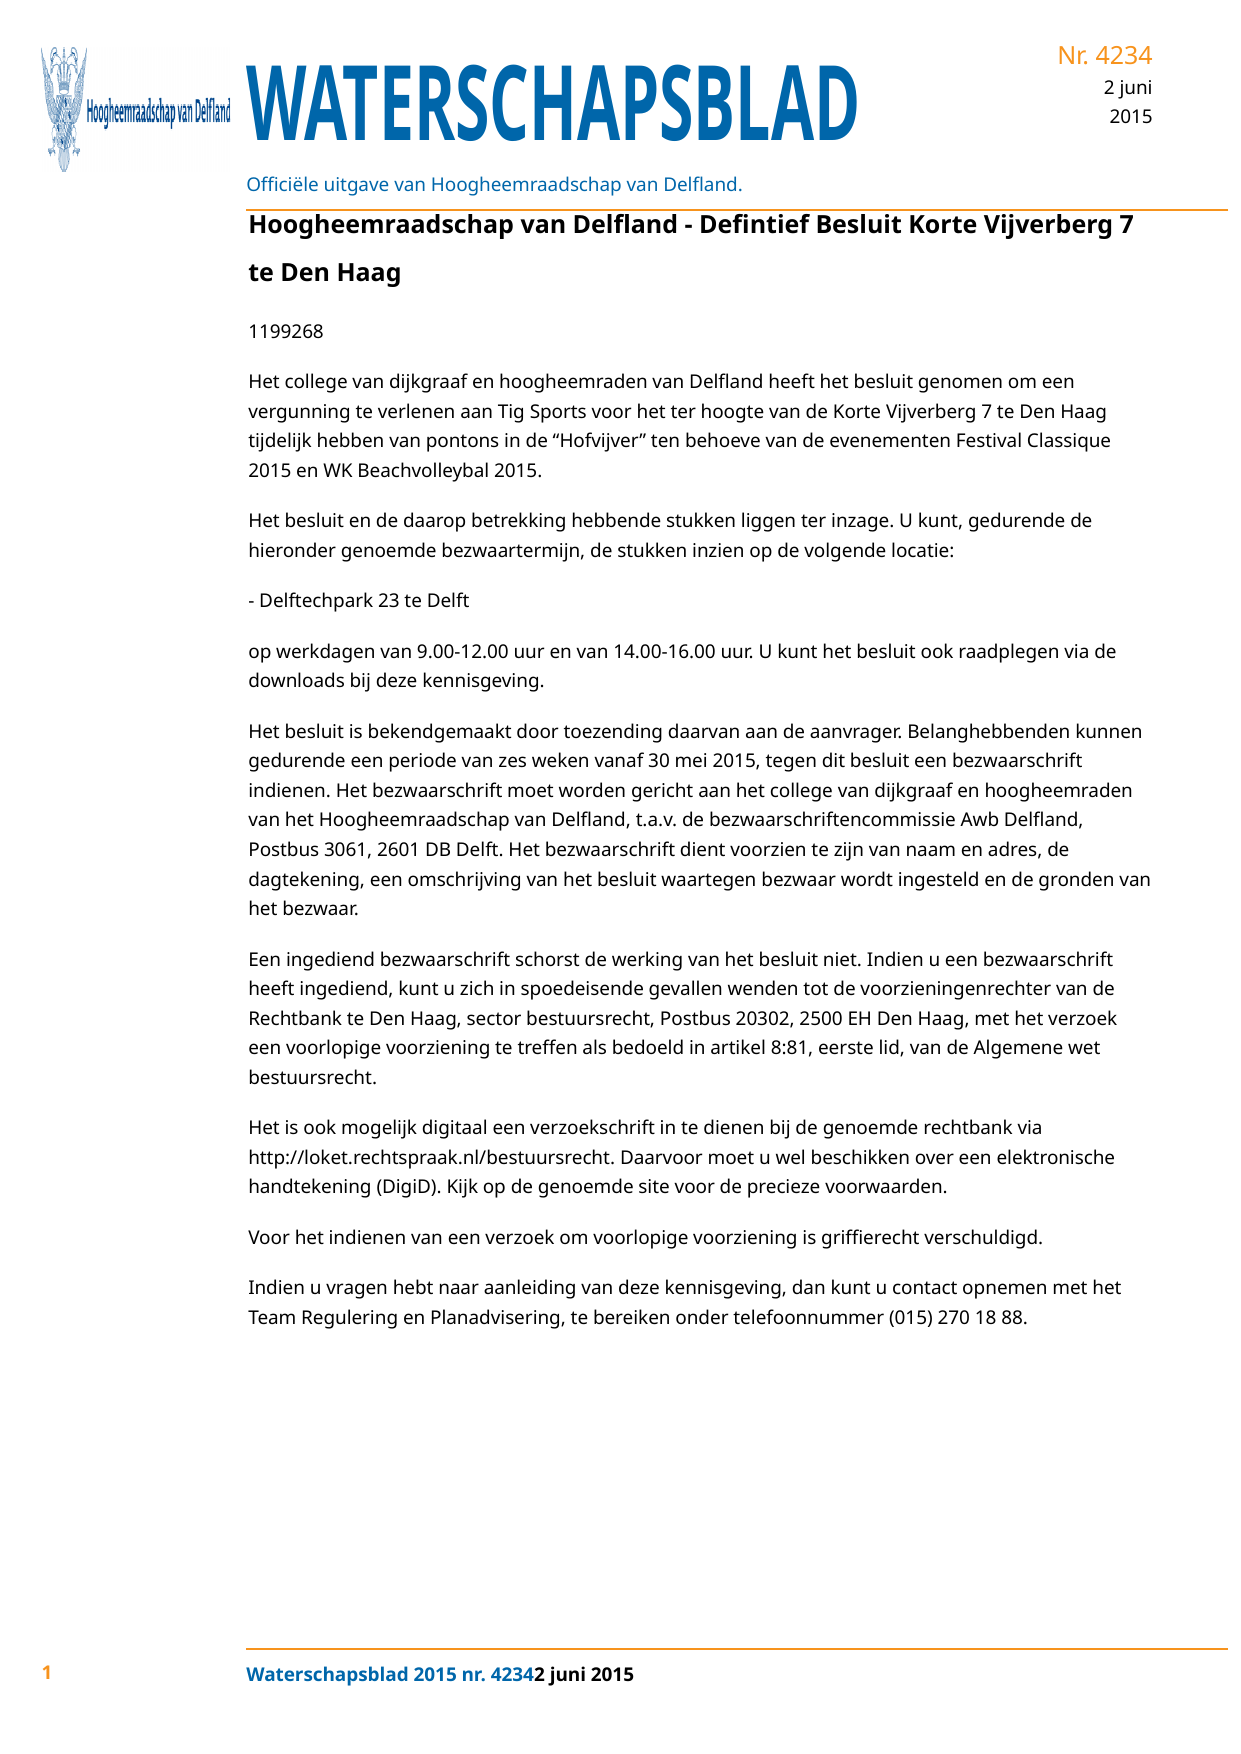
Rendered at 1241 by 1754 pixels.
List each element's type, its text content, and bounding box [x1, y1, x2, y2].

text Hoogheemraadschap van Delfland - Defintief Besluit Korte Vijverberg 7 te Den Haag [248, 211, 1152, 288]
text 1199268 [248, 318, 1152, 344]
text Een ingediend bezwaarschrift schorst de werking van het besluit niet. Indien u een bezwaarschrift heeft ingediend, kunt u zich in spoedeisende gevallen wenden tot de voorzieningenrechter van de Rechtbank te Den Haag, sector bestuursrecht, Postbus 20302, 2500 EH Den Haag, met het verzoek een voorlopige voorziening te treffen als bedoeld in artikel 8:81, eerste lid, van de Algemene wet bestuursrecht. [248, 946, 1152, 1090]
text Indien u vragen hebt naar aanleiding van deze kennisgeving, dan kunt u contact opnemen met het Team Regulering en Planadvisering, te bereiken onder telefoonnummer (015) 270 18 88. [248, 1274, 1152, 1330]
text Voor het indienen van een verzoek om voorlopige voorziening is griffierecht verschuldigd. [248, 1224, 1152, 1250]
text Het besluit en de daarop betrekking hebbende stukken liggen ter inzage. U kunt, gedurende de hieronder genoemde bezwaartermijn, de stukken inzien op de volgende locatie: [248, 507, 1152, 563]
text - Delftechpark 23 te Delft [248, 587, 1152, 613]
text Het is ook mogelijk digitaal een verzoekschrift in te dienen bij de genoemde rechtbank via http://loket.rechtspraak.nl/bestuursrecht. Daarvoor moet u wel beschikken over een elektronische handtekening (DigiD). Kijk op de genoemde site voor de precieze voorwaarden. [248, 1114, 1152, 1199]
text op werkdagen van 9.00-12.00 uur en van 14.00-16.00 uur. U kunt het besluit ook raadplegen via de downloads bij deze kennisgeving. [248, 638, 1152, 693]
text Het college van dijkgraaf en hoogheemraden van Delfland heeft het besluit genomen om een vergunning te verlenen aan Tig Sports voor het ter hoogte van de Korte Vijverberg 7 te Den Haag tijdelijk hebben van pontons in de “Hofvijver” ten behoeve van de evenementen Festival Classique 2015 en WK Beachvolleybal 2015. [248, 368, 1152, 483]
text Het besluit is bekendgemaakt door toezending daarvan aan de aanvrager. Belanghebbenden kunnen gedurende een periode van zes weken vanaf 30 mei 2015, tegen dit besluit een bezwaarschrift indienen. Het bezwaarschrift moet worden gericht aan het college van dijkgraaf en hoogheemraden van het Hoogheemraadschap van Delfland, t.a.v. de bezwaarschriftencommissie Awb Delfland, Postbus 3061, 2601 DB Delft. Het bezwaarschrift dient voorzien te zijn van naam en adres, de dagtekening, een omschrijving van het besluit waartegen bezwaar wordt ingesteld en de gronden van het bezwaar. [248, 718, 1152, 921]
picture [41, 47, 231, 172]
